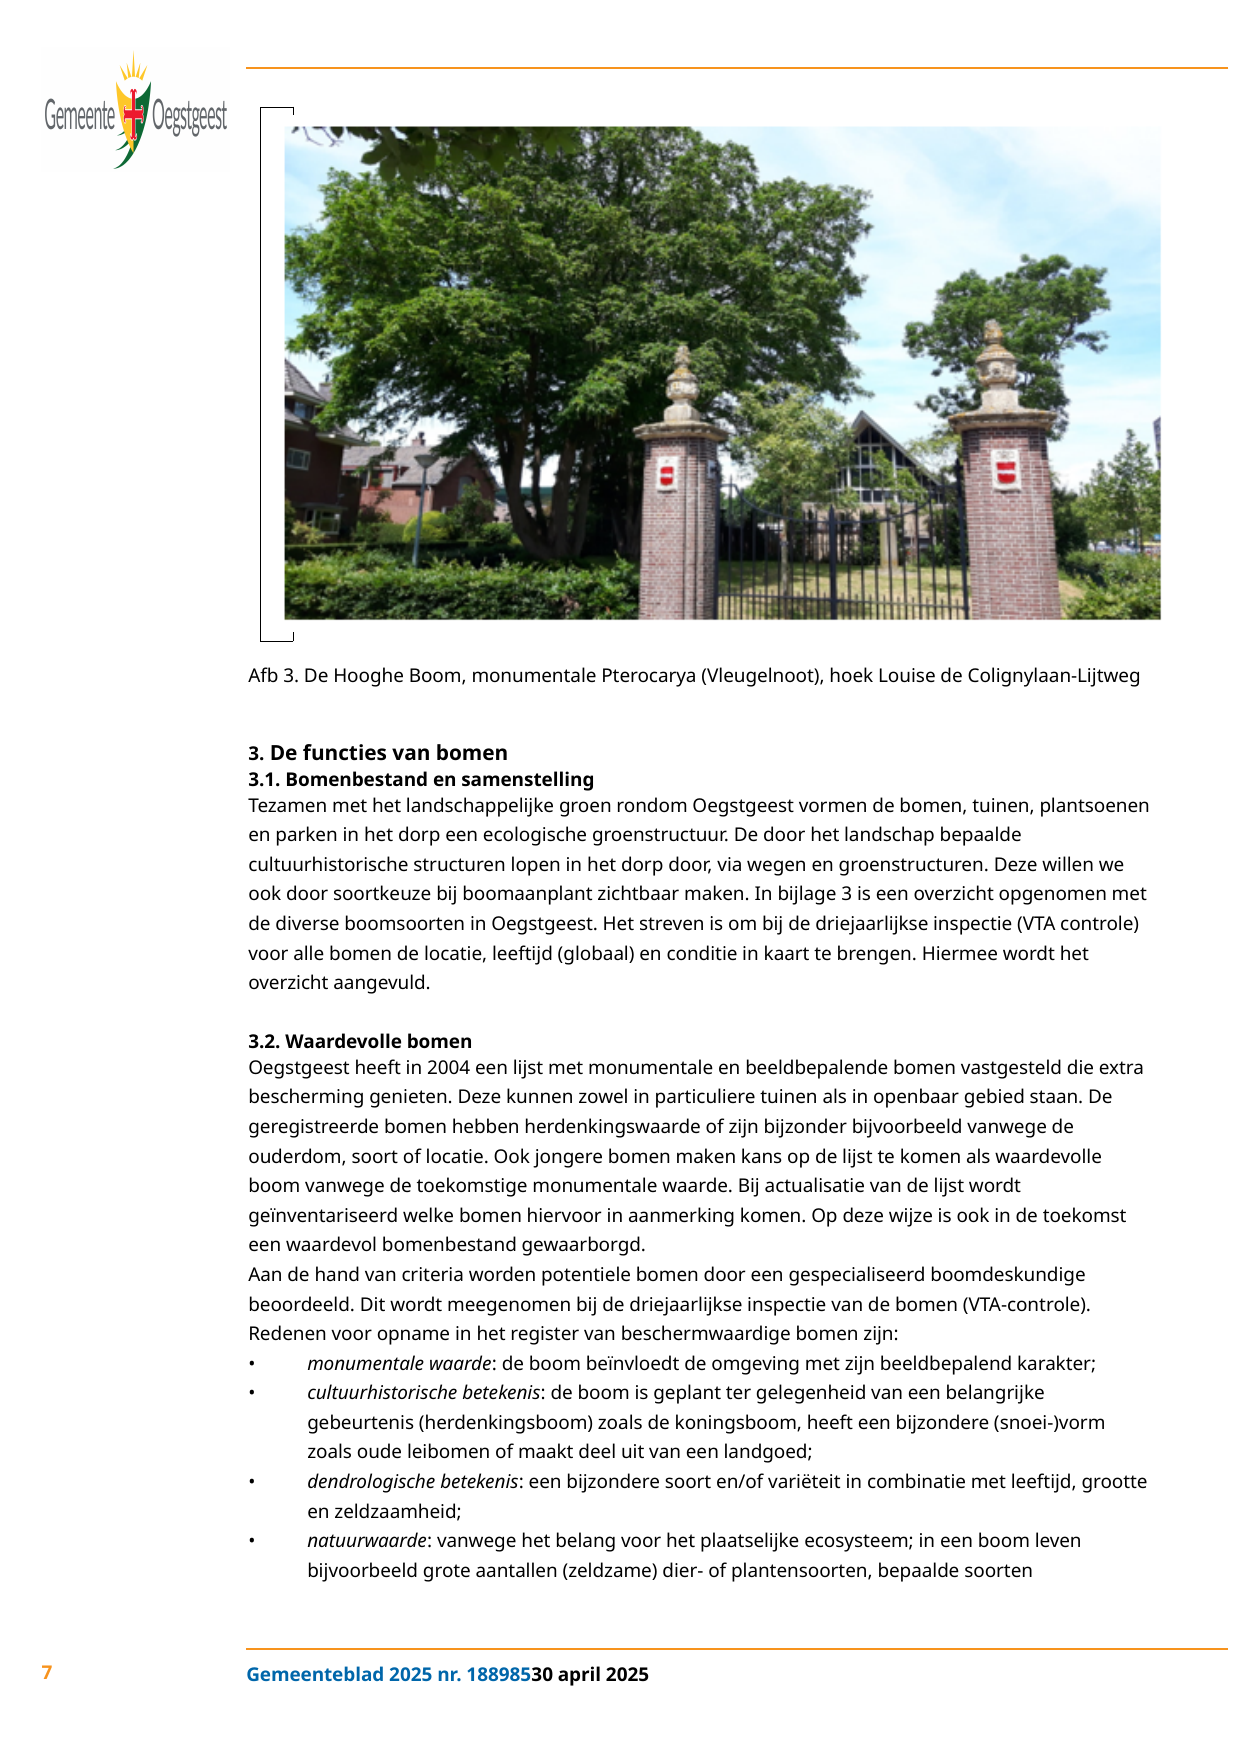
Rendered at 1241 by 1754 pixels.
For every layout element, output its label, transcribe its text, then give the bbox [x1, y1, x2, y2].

text 3.2. Waardevolle bomen [248, 1028, 1152, 1054]
list natuurwaarde: vanwege het belang voor het plaatselijke ecosysteem; in een boom leven bijvoorbeeld grote aantallen (zeldzame) dier- of plantensoorten, bepaalde soorten [248, 1527, 1152, 1583]
picture [268, 115, 1173, 632]
text Oegstgeest heeft in 2004 een lijst met monumentale en beeldbepalende bomen vastgesteld die extra bescherming genieten. Deze kunnen zowel in particuliere tuinen als in openbaar gebied staan. De geregistreerde bomen hebben herdenkingswaarde of zijn bijzonder bijvoorbeeld vanwege de ouderdom, soort of locatie. Ook jongere bomen maken kans op de lijst te komen als waardevolle boom vanwege de toekomstige monumentale waarde. Bij actualisatie van de lijst wordt geïnventariseerd welke bomen hiervoor in aanmerking komen. Op deze wijze is ook in de toekomst een waardevol bomenbestand gewaarborgd. [248, 1054, 1152, 1257]
text 3. De functies van bomen [248, 738, 1152, 766]
list cultuurhistorische betekenis: de boom is geplant ter gelegenheid van een belangrijke gebeurtenis (herdenkingsboom) zoals de koningsboom, heeft een bijzondere (snoei-)vorm zoals oude leibomen of maakt deel uit van een landgoed; [248, 1379, 1152, 1464]
text Afb 3. De Hooghe Boom, monumentale Pterocarya (Vleugelnoot), hoek Louise de Colignylaan-Lijtweg [248, 662, 1152, 688]
picture [41, 47, 231, 172]
text 3.1. Bomenbestand en samenstelling [248, 766, 1152, 792]
list monumentale waarde: de boom beïnvloedt de omgeving met zijn beeldbepalend karakter; [248, 1350, 1152, 1376]
text Tezamen met het landschappelijke groen rondom Oegstgeest vormen de bomen, tuinen, plantsoenen en parken in het dorp een ecologische groenstructuur. De door het landschap bepaalde cultuurhistorische structuren lopen in het dorp door, via wegen en groenstructuren. Deze willen we ook door soortkeuze bij boomaanplant zichtbaar maken. In bijlage 3 is een overzicht opgenomen met de diverse boomsoorten in Oegstgeest. Het streven is om bij de driejaarlijkse inspectie (VTA controle) voor alle bomen de locatie, leeftijd (globaal) en conditie in kaart te brengen. Hiermee wordt het overzicht aangevuld. [248, 792, 1152, 995]
list dendrologische betekenis: een bijzondere soort en/of variëteit in combinatie met leeftijd, grootte en zeldzaamheid; [248, 1468, 1152, 1524]
text Aan de hand van criteria worden potentiele bomen door een gespecialiseerd boomdeskundige beoordeeld. Dit wordt meegenomen bij de driejaarlijkse inspectie van de bomen (VTA-controle). Redenen voor opname in het register van beschermwaardige bomen zijn: [248, 1261, 1152, 1346]
